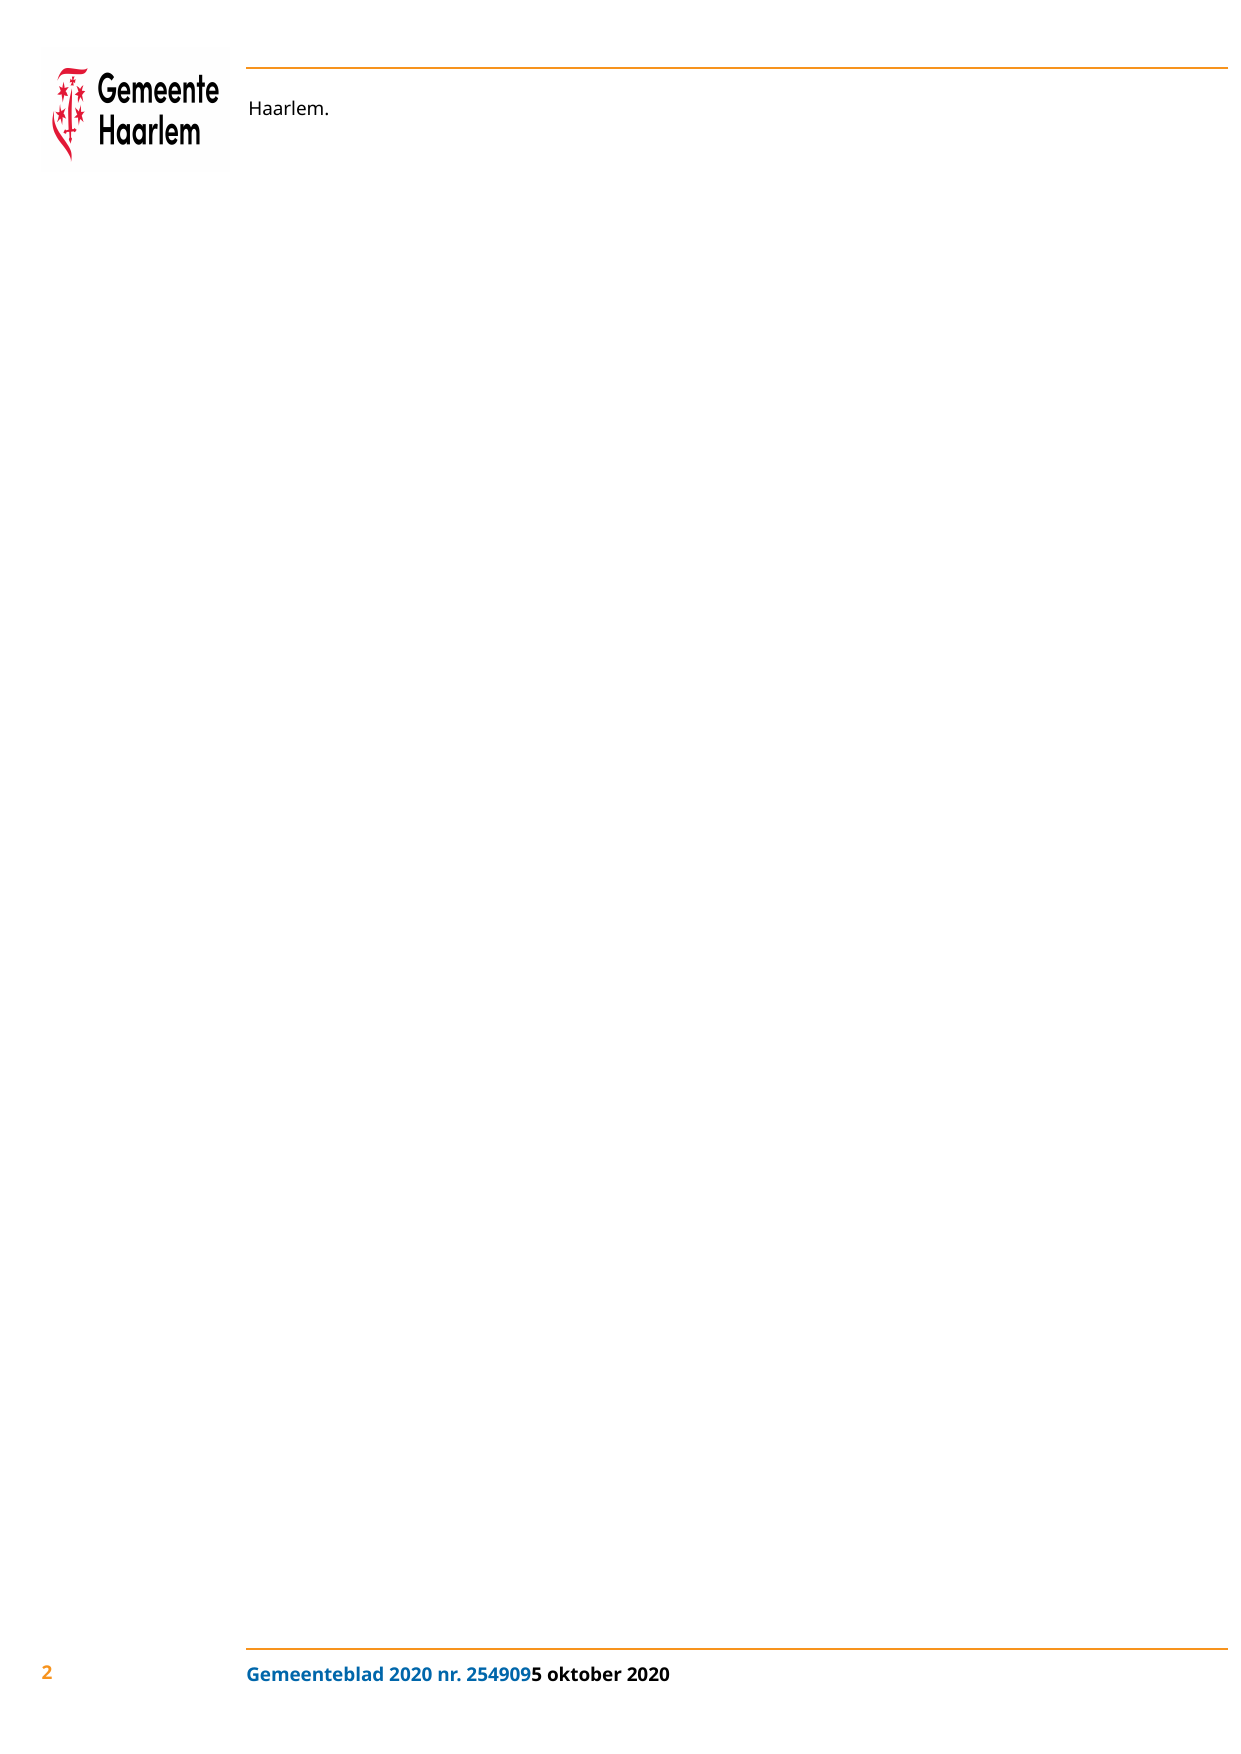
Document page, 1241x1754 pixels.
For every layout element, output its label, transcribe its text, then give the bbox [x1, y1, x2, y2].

text Haarlem. [248, 95, 1152, 121]
picture [41, 47, 231, 172]
